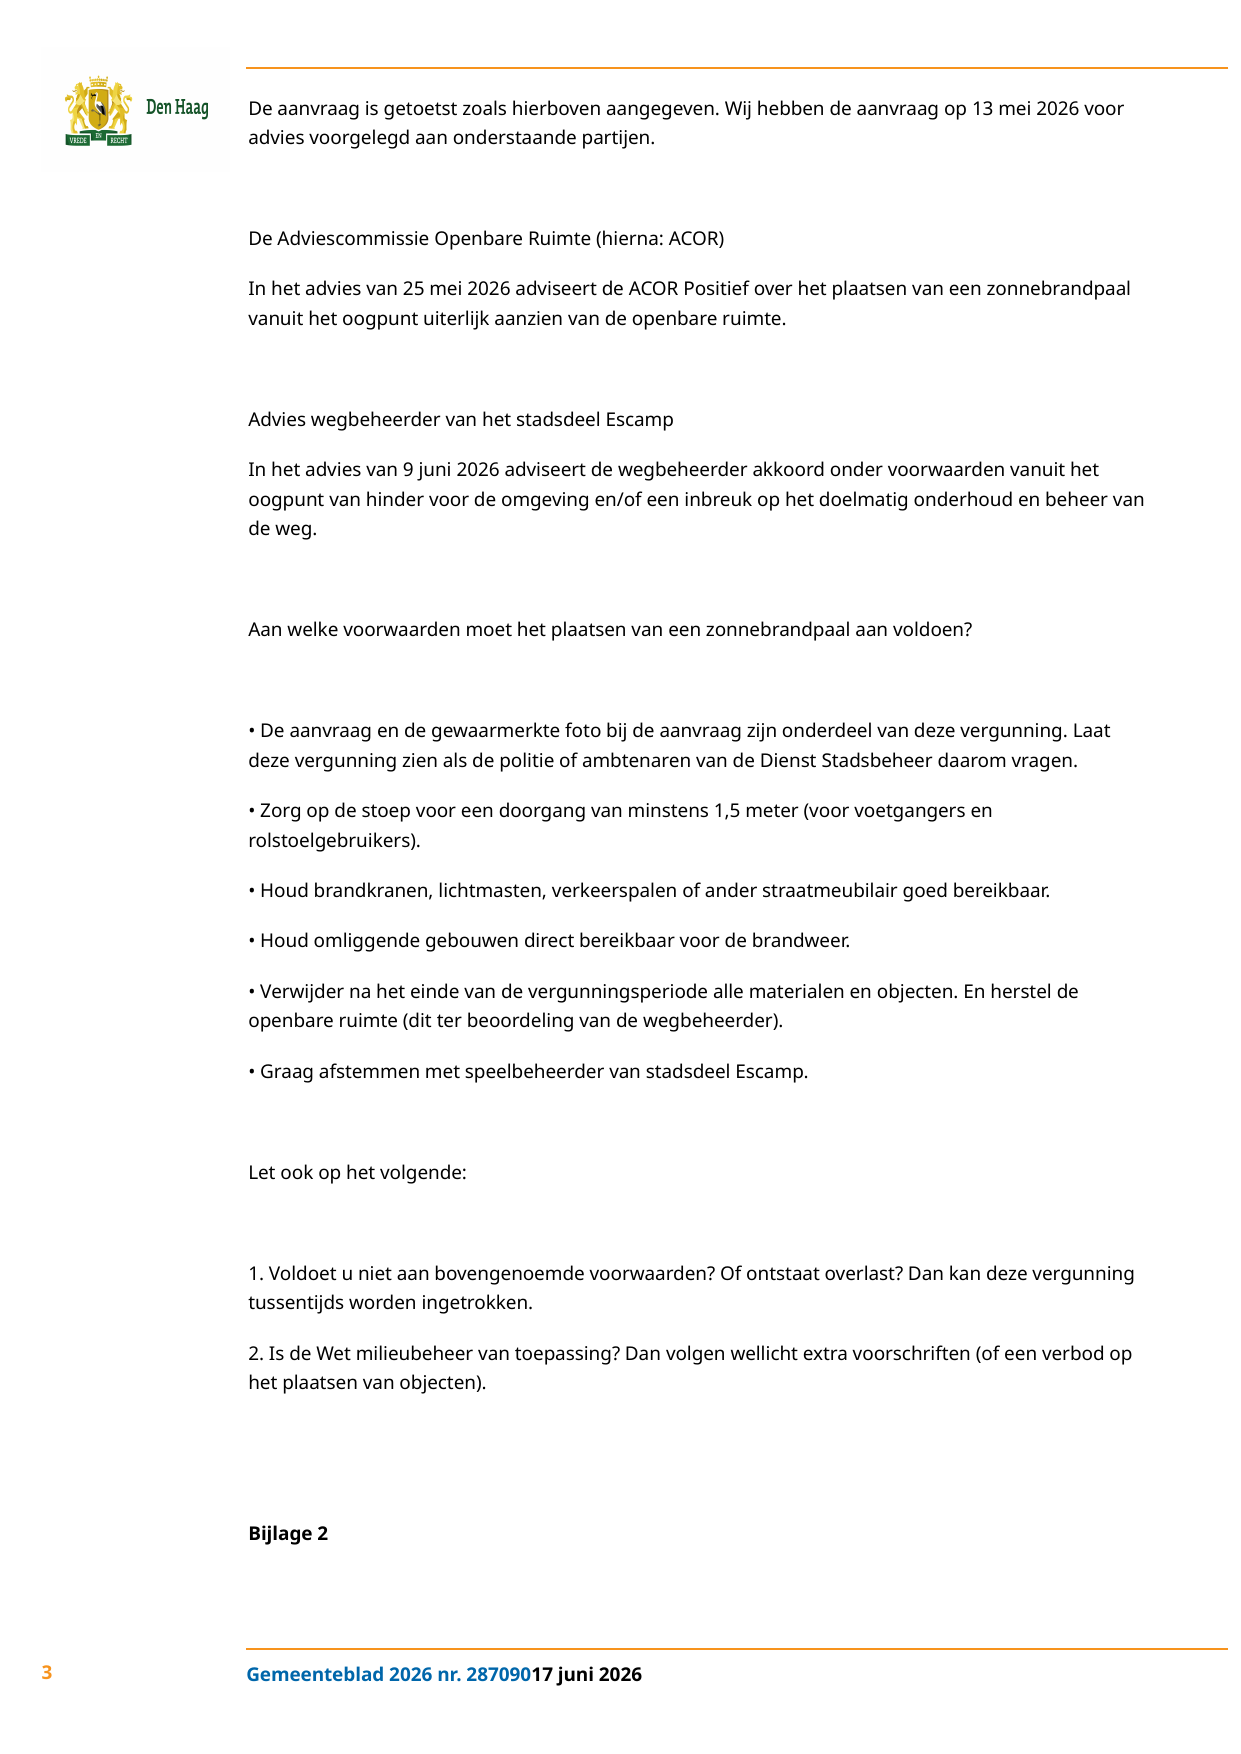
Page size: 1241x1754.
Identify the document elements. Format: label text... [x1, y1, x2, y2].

text In het advies van 25 mei 2026 adviseert de ACOR Positief over het plaatsen van een zonnebrandpaal vanuit het oogpunt uiterlijk aanzien van de openbare ruimte. [248, 276, 1152, 331]
text De aanvraag is getoetst zoals hierboven aangegeven. Wij hebben de aanvraag op 13 mei 2026 voor advies voorgelegd aan onderstaande partijen. [248, 95, 1152, 150]
text • Houd omliggende gebouwen direct bereikbaar voor de brandweer. [248, 928, 1152, 953]
text • Verwijder na het einde van de vergunningsperiode alle materialen en objecten. En herstel de openbare ruimte (dit ter beoordeling van de wegbeheerder). [248, 978, 1152, 1033]
text Bijlage 2 [248, 1521, 1152, 1546]
text • Graag afstemmen met speelbeheerder van stadsdeel Escamp. [248, 1058, 1152, 1084]
picture [41, 47, 231, 172]
text • Zorg op de stoep voor een doorgang van minstens 1,5 meter (voor voetgangers en rolstoelgebruikers). [248, 797, 1152, 853]
text Let ook op het volgende: [248, 1159, 1152, 1185]
text De Adviescommissie Openbare Ruimte (hierna: ACOR) [248, 225, 1152, 251]
text Aan welke voorwaarden moet het plaatsen van een zonnebrandpaal aan voldoen? [248, 616, 1152, 642]
text • De aanvraag en de gewaarmerkte foto bij de aanvraag zijn onderdeel van deze vergunning. Laat deze vergunning zien als de politie of ambtenaren van de Dienst Stadsbeheer daarom vragen. [248, 717, 1152, 773]
text 2. Is de Wet milieubeheer van toepassing? Dan volgen wellicht extra voorschriften (of een verbod op het plaatsen van objecten). [248, 1340, 1152, 1395]
text Advies wegbeheerder van het stadsdeel Escamp [248, 406, 1152, 432]
text In het advies van 9 juni 2026 adviseert de wegbeheerder akkoord onder voorwaarden vanuit het oogpunt van hinder voor de omgeving en/of een inbreuk op het doelmatig onderhoud en beheer van de weg. [248, 456, 1152, 541]
text 1. Voldoet u niet aan bovengenoemde voorwaarden? Of ontstaat overlast? Dan kan deze vergunning tussentijds worden ingetrokken. [248, 1260, 1152, 1315]
text • Houd brandkranen, lichtmasten, verkeerspalen of ander straatmeubilair goed bereikbaar. [248, 877, 1152, 903]
